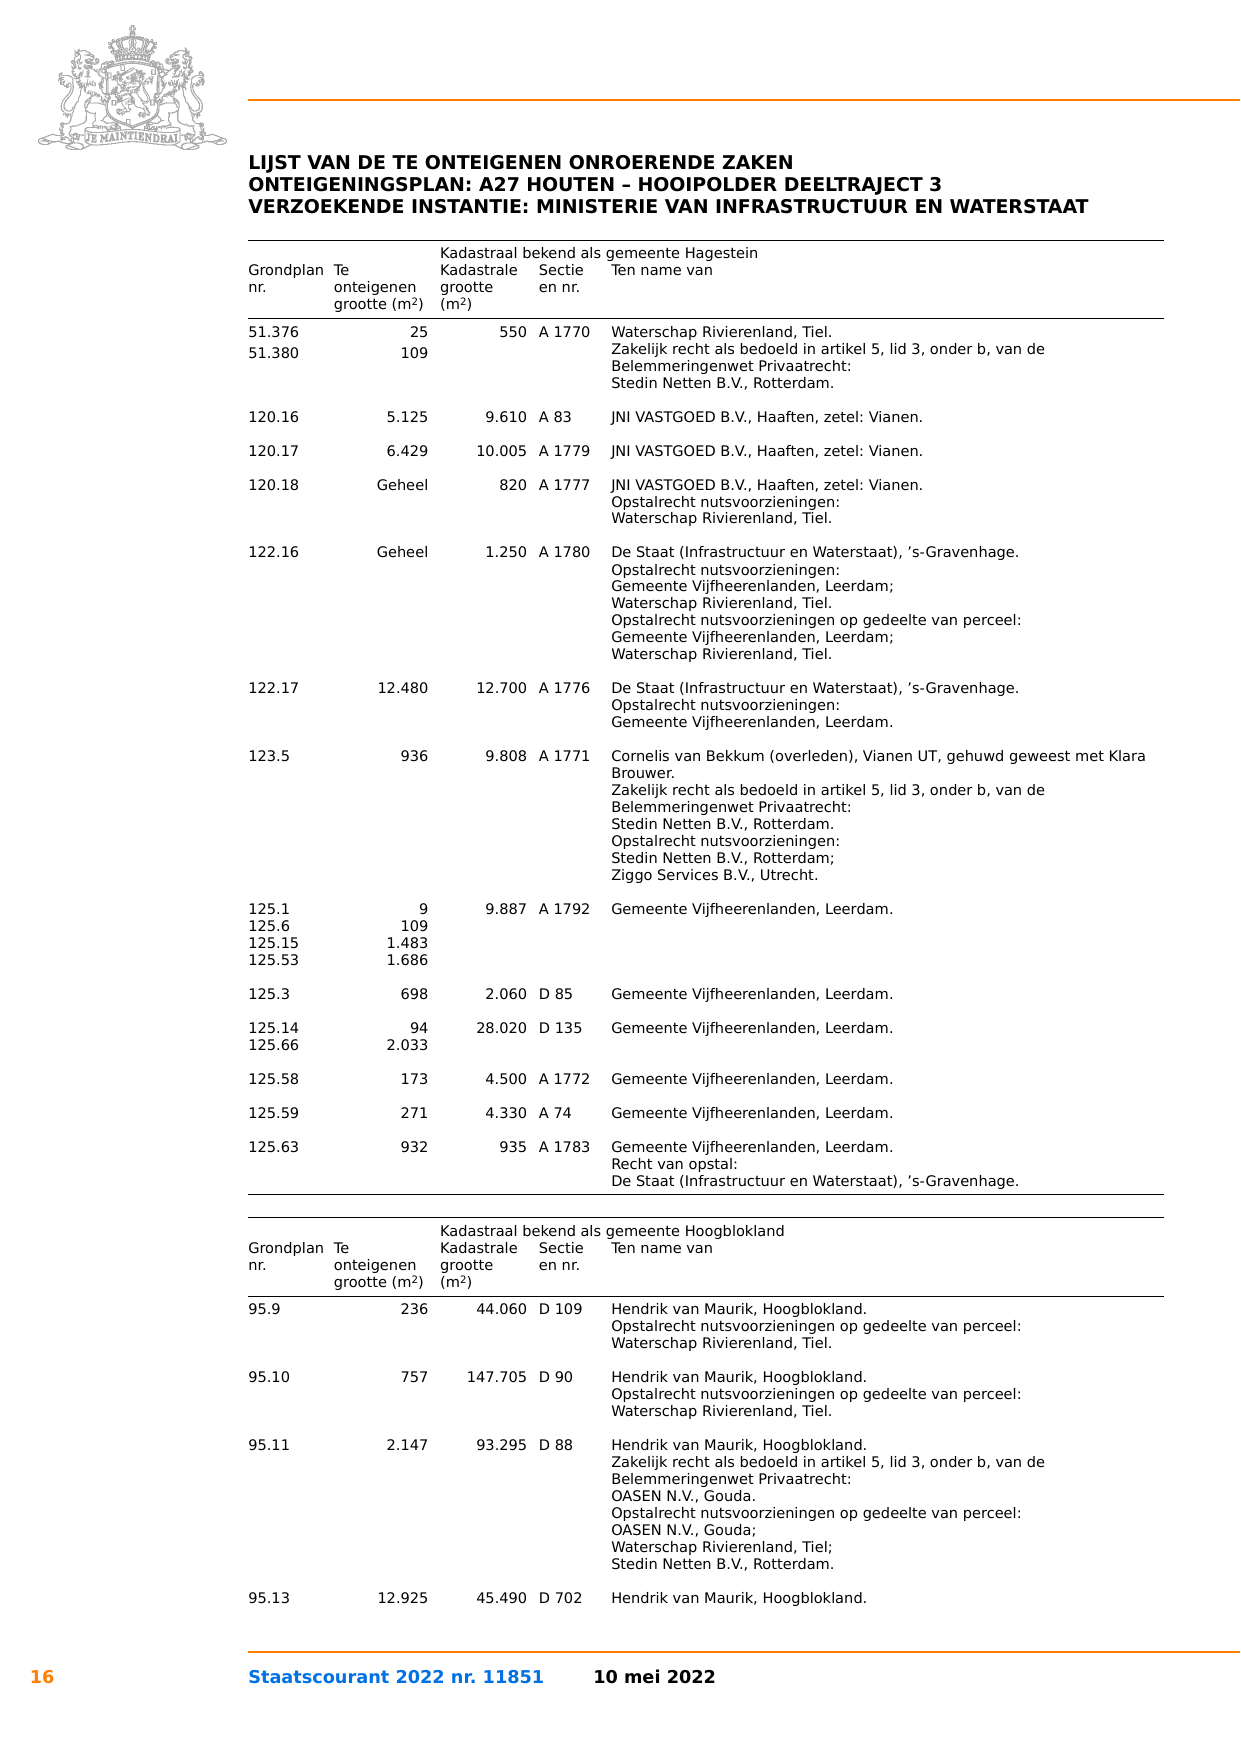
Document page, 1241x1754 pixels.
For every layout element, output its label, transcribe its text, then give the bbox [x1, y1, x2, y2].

table_cell 1.483 [328, 935, 434, 952]
table_cell 173 [328, 1071, 434, 1088]
table_cell [328, 1420, 434, 1437]
table_cell 6.429 [328, 443, 434, 459]
table_cell [533, 969, 605, 986]
table_cell 94 [328, 1020, 434, 1037]
table_cell Gemeente Vijfheerenlanden, Leerdam. [605, 1071, 1163, 1088]
table_cell 93.295 [434, 1437, 533, 1573]
table_cell [605, 884, 1163, 901]
table_cell [328, 1088, 434, 1105]
table_cell [605, 663, 1163, 680]
table_cell 4.500 [434, 1071, 533, 1088]
table_cell [605, 952, 1163, 969]
table_cell [248, 1054, 328, 1071]
table_cell 125.58 [248, 1071, 328, 1088]
table_cell [248, 1122, 328, 1139]
table_cell [248, 1352, 328, 1369]
table_cell [328, 460, 434, 476]
table_cell 271 [328, 1105, 434, 1122]
table_cell 9.610 [434, 409, 533, 426]
table_cell [434, 918, 533, 935]
table_cell [434, 1122, 533, 1139]
table_cell 109 [328, 341, 434, 392]
table_cell Te onteigenen grootte (m2) [328, 1240, 434, 1296]
table_cell 125.59 [248, 1105, 328, 1122]
table_cell 757 [328, 1369, 434, 1420]
table_cell [328, 1352, 434, 1369]
table_cell [533, 460, 605, 476]
table_cell Sectie en nr. [533, 1240, 605, 1296]
table_cell 2.060 [434, 986, 533, 1003]
table_cell Geheel [328, 476, 434, 527]
table_cell [605, 1420, 1163, 1437]
table_cell 9.808 [434, 748, 533, 884]
table_cell [605, 935, 1163, 952]
table_cell 95.11 [248, 1437, 328, 1573]
table_header Kadastraal bekend als gemeente Hoogblokland [434, 1218, 1163, 1240]
table_cell 932 [328, 1139, 434, 1194]
table_cell A 74 [533, 1105, 605, 1122]
table_cell 2.147 [328, 1437, 434, 1573]
table_cell [434, 935, 533, 952]
table_cell Cornelis van Bekkum (overleden), Vianen UT, gehuwd geweest met Klara Brouwer. Zakelijk recht als bedoeld in artikel 5, lid 3, onder b, van de Belemmeringenwet Privaatrecht: Stedin Netten B.V., Rotterdam. Opstalrecht nutsvoorzieningen: Stedin Netten B.V., Rotterdam; Ziggo Services B.V., Utrecht. [605, 748, 1163, 884]
table_cell 820 [434, 476, 533, 527]
table_cell [605, 1037, 1163, 1054]
table_cell [605, 460, 1163, 476]
table_cell [434, 1352, 533, 1369]
table_cell 2.033 [328, 1037, 434, 1054]
table_cell 125.66 [248, 1037, 328, 1054]
table_cell [533, 528, 605, 544]
table_cell [434, 663, 533, 680]
table_cell [434, 1420, 533, 1437]
table_cell Gemeente Vijfheerenlanden, Leerdam. Recht van opstal: De Staat (Infrastructuur en Waterstaat), ’s-Gravenhage. [605, 1139, 1163, 1194]
table_cell [328, 1573, 434, 1590]
table_cell JNI VASTGOED B.V., Haaften, zetel: Vianen. [605, 409, 1163, 426]
table_cell A 83 [533, 409, 605, 426]
table_cell [533, 1088, 605, 1105]
table_cell [605, 426, 1163, 442]
table_cell D 90 [533, 1369, 605, 1420]
table_cell [605, 528, 1163, 544]
table_cell A 1770 [533, 319, 605, 341]
table_cell Kadastrale grootte (m2) [434, 262, 533, 318]
table_cell 125.14 [248, 1020, 328, 1037]
table_cell Hendrik van Maurik, Hoogblokland. Zakelijk recht als bedoeld in artikel 5, lid 3, onder b, van de Belemmeringenwet Privaatrecht: OASEN N.V., Gouda. Opstalrecht nutsvoorzieningen op gedeelte van perceel: OASEN N.V., Gouda; Waterschap Rivierenland, Tiel; Stedin Netten B.V., Rotterdam. [605, 1437, 1163, 1573]
table_cell 125.53 [248, 952, 328, 969]
table_cell JNI VASTGOED B.V., Haaften, zetel: Vianen. Opstalrecht nutsvoorzieningen: Waterschap Rivierenland, Tiel. [605, 476, 1163, 527]
table_cell [533, 884, 605, 901]
table_cell A 1783 [533, 1139, 605, 1194]
table_cell 5.125 [328, 409, 434, 426]
table_cell A 1792 [533, 901, 605, 918]
table_cell Ten name van [605, 1240, 1163, 1296]
table_cell [605, 731, 1163, 748]
table_cell [533, 918, 605, 935]
table_cell 125.1 [248, 901, 328, 918]
table_cell JNI VASTGOED B.V., Haaften, zetel: Vianen. [605, 443, 1163, 459]
table_cell [605, 969, 1163, 986]
table_cell 125.63 [248, 1139, 328, 1194]
table_cell 147.705 [434, 1369, 533, 1420]
table_cell 120.18 [248, 476, 328, 527]
table_cell 9 [328, 901, 434, 918]
table_cell D 85 [533, 986, 605, 1003]
table_cell Sectie en nr. [533, 262, 605, 318]
table_cell A 1777 [533, 476, 605, 527]
table_cell [328, 1054, 434, 1071]
table_cell Hendrik van Maurik, Hoogblokland. [605, 1590, 1163, 1607]
table_cell A 1771 [533, 748, 605, 884]
table_cell 44.060 [434, 1297, 533, 1352]
picture [38, 25, 227, 150]
table_cell 125.15 [248, 935, 328, 952]
table_cell [605, 918, 1163, 935]
table_cell [533, 341, 605, 392]
table_cell 550 [434, 319, 533, 341]
table_cell Waterschap Rivierenland, Tiel. Zakelijk recht als bedoeld in artikel 5, lid 3, onder b, van de Belemmeringenwet Privaatrecht: Stedin Netten B.V., Rotterdam. [605, 319, 1163, 392]
table_cell [248, 528, 328, 544]
table_cell [248, 1088, 328, 1105]
table_cell [434, 341, 533, 392]
table_cell 9.887 [434, 901, 533, 918]
table_cell Hendrik van Maurik, Hoogblokland. Opstalrecht nutsvoorzieningen op gedeelte van perceel: Waterschap Rivierenland, Tiel. [605, 1297, 1163, 1352]
table_cell D 109 [533, 1297, 605, 1352]
table_cell [248, 1573, 328, 1590]
table_cell 120.16 [248, 409, 328, 426]
table_cell Hendrik van Maurik, Hoogblokland. Opstalrecht nutsvoorzieningen op gedeelte van perceel: Waterschap Rivierenland, Tiel. [605, 1369, 1163, 1420]
table_cell 698 [328, 986, 434, 1003]
table_cell A 1772 [533, 1071, 605, 1088]
table_cell Gemeente Vijfheerenlanden, Leerdam. [605, 1105, 1163, 1122]
table_cell [533, 1352, 605, 1369]
table_cell 45.490 [434, 1590, 533, 1607]
table_cell [533, 731, 605, 748]
table_cell [328, 731, 434, 748]
table_cell [248, 969, 328, 986]
table_cell [533, 952, 605, 969]
table_cell [533, 935, 605, 952]
table_cell Geheel [328, 544, 434, 663]
table_cell 122.17 [248, 680, 328, 731]
table_cell [248, 392, 328, 408]
table_cell [605, 1352, 1163, 1369]
table_cell 51.380 [248, 341, 328, 392]
table_cell [328, 392, 434, 408]
table_cell [248, 426, 328, 442]
table_cell Gemeente Vijfheerenlanden, Leerdam. [605, 986, 1163, 1003]
table_cell 12.925 [328, 1590, 434, 1607]
table_cell [533, 426, 605, 442]
table_cell 10.005 [434, 443, 533, 459]
table_cell 936 [328, 748, 434, 884]
table_cell 122.16 [248, 544, 328, 663]
table_cell 1.686 [328, 952, 434, 969]
table_cell [434, 392, 533, 408]
table_cell [605, 392, 1163, 408]
table_cell [434, 460, 533, 476]
table_cell [434, 1054, 533, 1071]
table_cell [248, 663, 328, 680]
table_cell 95.13 [248, 1590, 328, 1607]
table_cell [434, 528, 533, 544]
table_cell D 702 [533, 1590, 605, 1607]
table_cell Gemeente Vijfheerenlanden, Leerdam. [605, 1020, 1163, 1037]
table_cell [533, 1573, 605, 1590]
table_cell 123.5 [248, 748, 328, 884]
table_header [248, 241, 434, 262]
table_cell Grondplan nr. [248, 262, 328, 318]
table_cell [533, 392, 605, 408]
table_cell [533, 663, 605, 680]
table_cell 935 [434, 1139, 533, 1194]
table_cell 12.480 [328, 680, 434, 731]
table_cell Grondplan nr. [248, 1240, 328, 1296]
table_cell [434, 884, 533, 901]
table_cell [533, 1037, 605, 1054]
table_cell De Staat (Infrastructuur en Waterstaat), ’s-Gravenhage. Opstalrecht nutsvoorzieningen: Gemeente Vijfheerenlanden, Leerdam. [605, 680, 1163, 731]
table_cell Te onteigenen grootte (m2) [328, 262, 434, 318]
table_cell [533, 1122, 605, 1139]
table_cell [328, 1122, 434, 1139]
table_cell [605, 1122, 1163, 1139]
table_cell 109 [328, 918, 434, 935]
table_cell [605, 1088, 1163, 1105]
table_cell A 1776 [533, 680, 605, 731]
table_cell D 135 [533, 1020, 605, 1037]
table_cell D 88 [533, 1437, 605, 1573]
table_header Kadastraal bekend als gemeente Hagestein [434, 241, 1163, 262]
table_cell De Staat (Infrastructuur en Waterstaat), ’s-Gravenhage. Opstalrecht nutsvoorzieningen: Gemeente Vijfheerenlanden, Leerdam; Waterschap Rivierenland, Tiel. Opstalrecht nutsvoorzieningen op gedeelte van perceel: Gemeente Vijfheerenlanden, Leerdam; Waterschap Rivierenland, Tiel. [605, 544, 1163, 663]
table_cell [248, 1420, 328, 1437]
table_cell 120.17 [248, 443, 328, 459]
table_cell [605, 1054, 1163, 1071]
table_cell [434, 426, 533, 442]
table_cell [434, 1573, 533, 1590]
table_cell 51.376 [248, 319, 328, 341]
table_cell [605, 1003, 1163, 1020]
table_cell [533, 1003, 605, 1020]
text LIJST VAN DE TE ONTEIGENEN ONROERENDE ZAKEN [248, 152, 1163, 174]
table_header [248, 1218, 434, 1240]
table_cell A 1779 [533, 443, 605, 459]
table_cell [434, 1037, 533, 1054]
table_cell [328, 969, 434, 986]
table_cell [328, 528, 434, 544]
text ONTEIGENINGSPLAN: A27 HOUTEN – HOOIPOLDER DEELTRAJECT 3 [248, 174, 1163, 196]
table_cell 4.330 [434, 1105, 533, 1122]
table_cell Ten name van [605, 262, 1163, 318]
table_cell Gemeente Vijfheerenlanden, Leerdam. [605, 901, 1163, 918]
table_cell [434, 731, 533, 748]
table_cell 25 [328, 319, 434, 341]
table_cell [328, 663, 434, 680]
table_cell 95.9 [248, 1297, 328, 1352]
table_cell 28.020 [434, 1020, 533, 1037]
table_cell Kadastrale grootte (m2) [434, 1240, 533, 1296]
table_cell 1.250 [434, 544, 533, 663]
table_cell 95.10 [248, 1369, 328, 1420]
table_cell [605, 1573, 1163, 1590]
table_cell [434, 952, 533, 969]
table_cell 12.700 [434, 680, 533, 731]
table_cell [434, 969, 533, 986]
table_cell [434, 1088, 533, 1105]
table_cell 125.6 [248, 918, 328, 935]
table_cell [248, 884, 328, 901]
table_cell [248, 1003, 328, 1020]
table_cell [328, 884, 434, 901]
table_cell [328, 1003, 434, 1020]
table_cell [434, 1003, 533, 1020]
table_cell 125.3 [248, 986, 328, 1003]
table_cell [328, 426, 434, 442]
table_cell [248, 731, 328, 748]
table_cell [533, 1054, 605, 1071]
table_cell [248, 460, 328, 476]
text VERZOEKENDE INSTANTIE: MINISTERIE VAN INFRASTRUCTUUR EN WATERSTAAT [248, 196, 1163, 218]
table_cell [533, 1420, 605, 1437]
table_cell 236 [328, 1297, 434, 1352]
table_cell A 1780 [533, 544, 605, 663]
